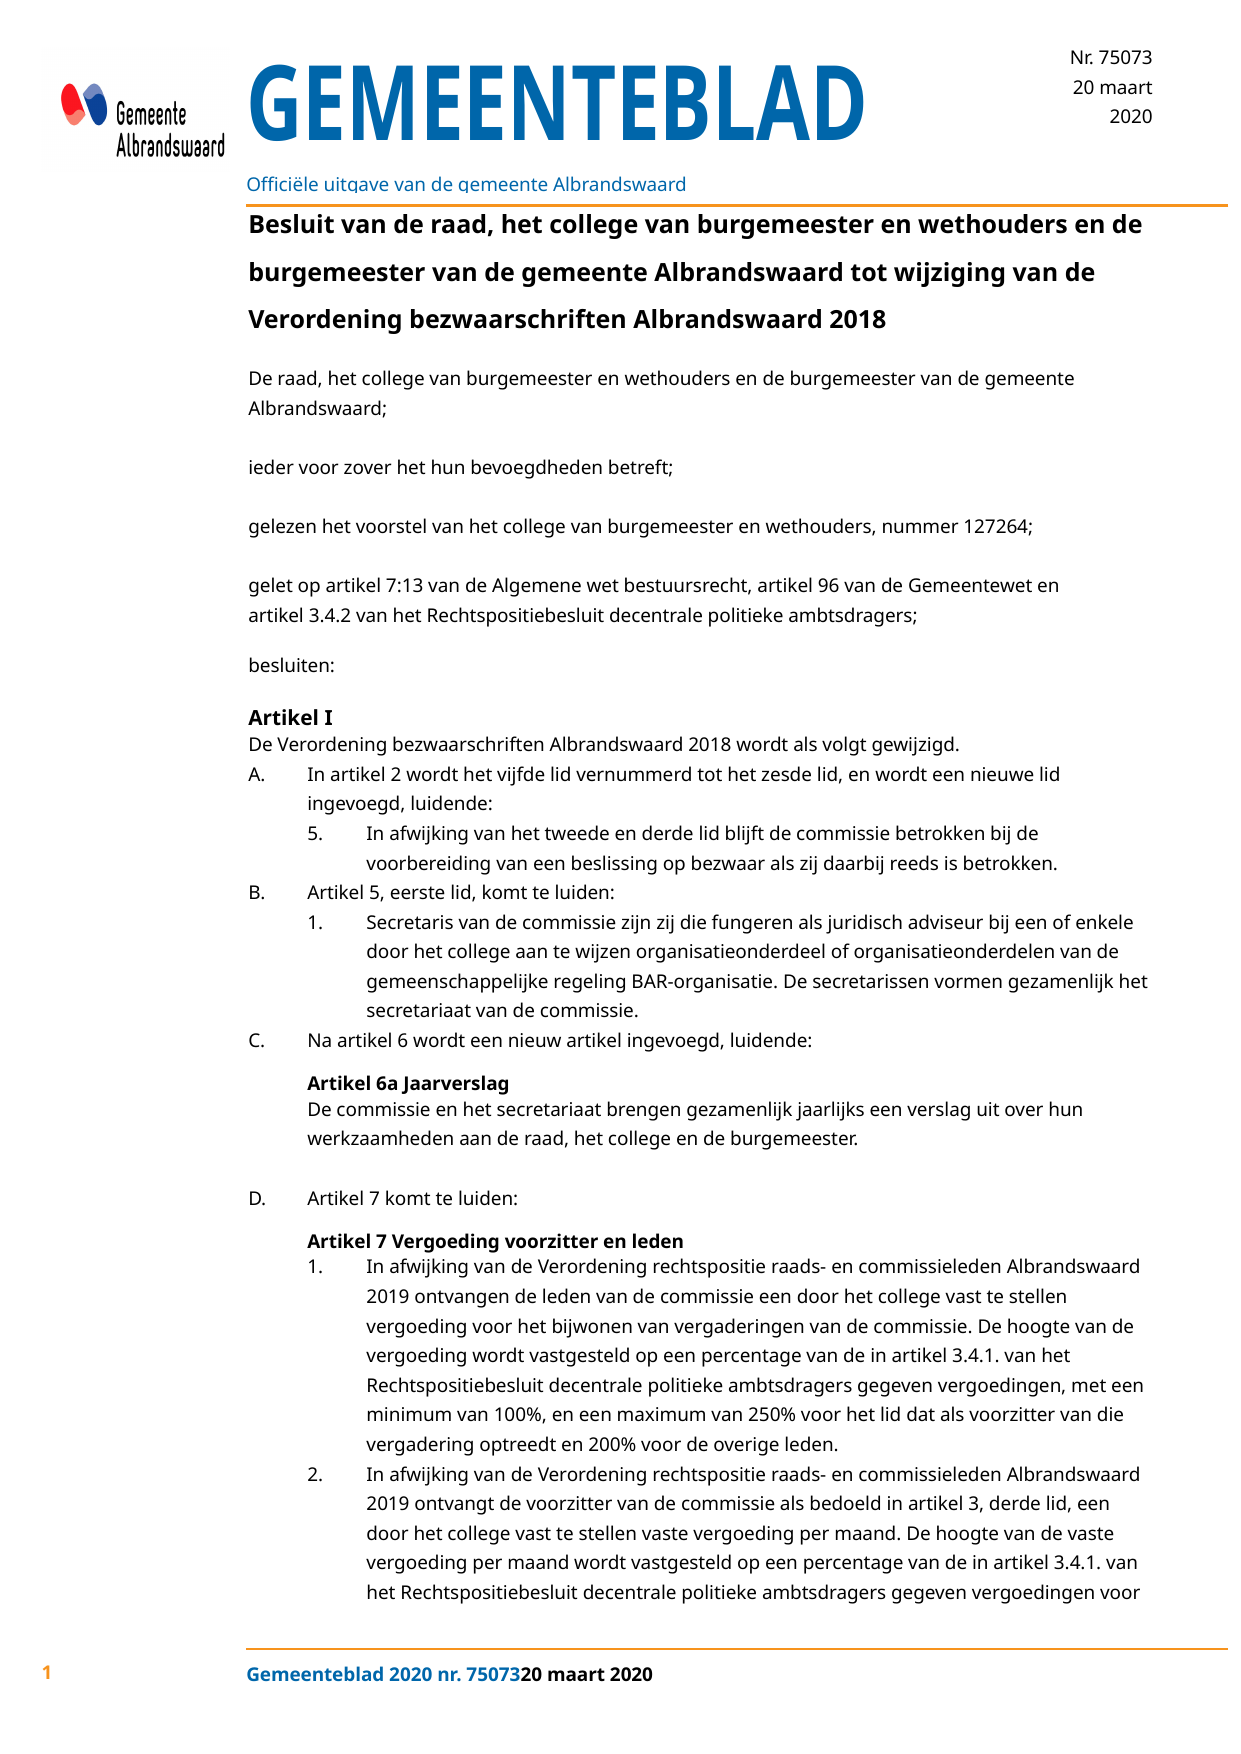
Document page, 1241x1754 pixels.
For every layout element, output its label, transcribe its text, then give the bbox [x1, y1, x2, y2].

list Artikel 6a Jaarverslag [248, 1070, 1152, 1096]
list Artikel 5, eerste lid, komt te luiden: [248, 879, 1152, 905]
list Artikel 7 komt te luiden: [248, 1185, 1152, 1211]
text De Verordening bezwaarschriften Albrandswaard 2018 wordt als volgt gewijzigd. [248, 731, 1152, 757]
text gelezen het voorstel van het college van burgemeester en wethouders, nummer 127264; [248, 513, 1152, 539]
list In afwijking van de Verordening rechtspositie raads- en commissieleden Albrandswaard 2019 ontvangen de leden van de commissie een door het college vast te stellen vergoeding voor het bijwonen van vergaderingen van de commissie. De hoogte van de vergoeding wordt vastgesteld op een percentage van de in artikel 3.4.1. van het Rechtspositiebesluit decentrale politieke ambtsdragers gegeven vergoedingen, met een minimum van 100%, en een maximum van 250% voor het lid dat als voorzitter van die vergadering optreedt en 200% voor de overige leden. [307, 1254, 1152, 1457]
list In afwijking van het tweede en derde lid blijft de commissie betrokken bij de voorbereiding van een beslissing op bezwaar als zij daarbij reeds is betrokken. [307, 820, 1152, 875]
list In afwijking van de Verordening rechtspositie raads- en commissieleden Albrandswaard 2019 ontvangt de voorzitter van de commissie als bedoeld in artikel 3, derde lid, een door het college vast te stellen vaste vergoeding per maand. De hoogte van de vaste vergoeding per maand wordt vastgesteld op een percentage van de in artikel 3.4.1. van het Rechtspositiebesluit decentrale politieke ambtsdragers gegeven vergoedingen voor [307, 1461, 1152, 1605]
list De commissie en het secretariaat brengen gezamenlijk jaarlijks een verslag uit over hun werkzaamheden aan de raad, het college en de burgemeester. [248, 1096, 1152, 1151]
text ieder voor zover het hun bevoegdheden betreft; [248, 454, 1152, 480]
list In artikel 2 wordt het vijfde lid vernummerd tot het zesde lid, en wordt een nieuwe lid ingevoegd, luidende: [248, 761, 1152, 816]
text gelet op artikel 7:13 van de Algemene wet bestuursrecht, artikel 96 van de Gemeentewet en artikel 3.4.2 van het Rechtspositiebesluit decentrale politieke ambtsdragers; [248, 573, 1152, 628]
list Artikel 7 Vergoeding voorzitter en leden [248, 1228, 1152, 1254]
text besluiten: [248, 652, 1152, 678]
list Na artikel 6 wordt een nieuw artikel ingevoegd, luidende: [248, 1027, 1152, 1053]
text De raad, het college van burgemeester en wethouders en de burgemeester van de gemeente Albrandswaard; [248, 366, 1152, 421]
picture [41, 47, 231, 172]
text Besluit van de raad, het college van burgemeester en wethouders en de burgemeester van de gemeente Albrandswaard tot wijziging van de Verordening bezwaarschriften Albrandswaard 2018 [248, 207, 1152, 336]
text Artikel I [248, 703, 1152, 731]
list Secretaris van de commissie zijn zij die fungeren als juridisch adviseur bij een of enkele door het college aan te wijzen organisatieonderdeel of organisatieonderdelen van de gemeenschappelijke regeling BAR-organisatie. De secretarissen vormen gezamenlijk het secretariaat van de commissie. [307, 909, 1152, 1023]
